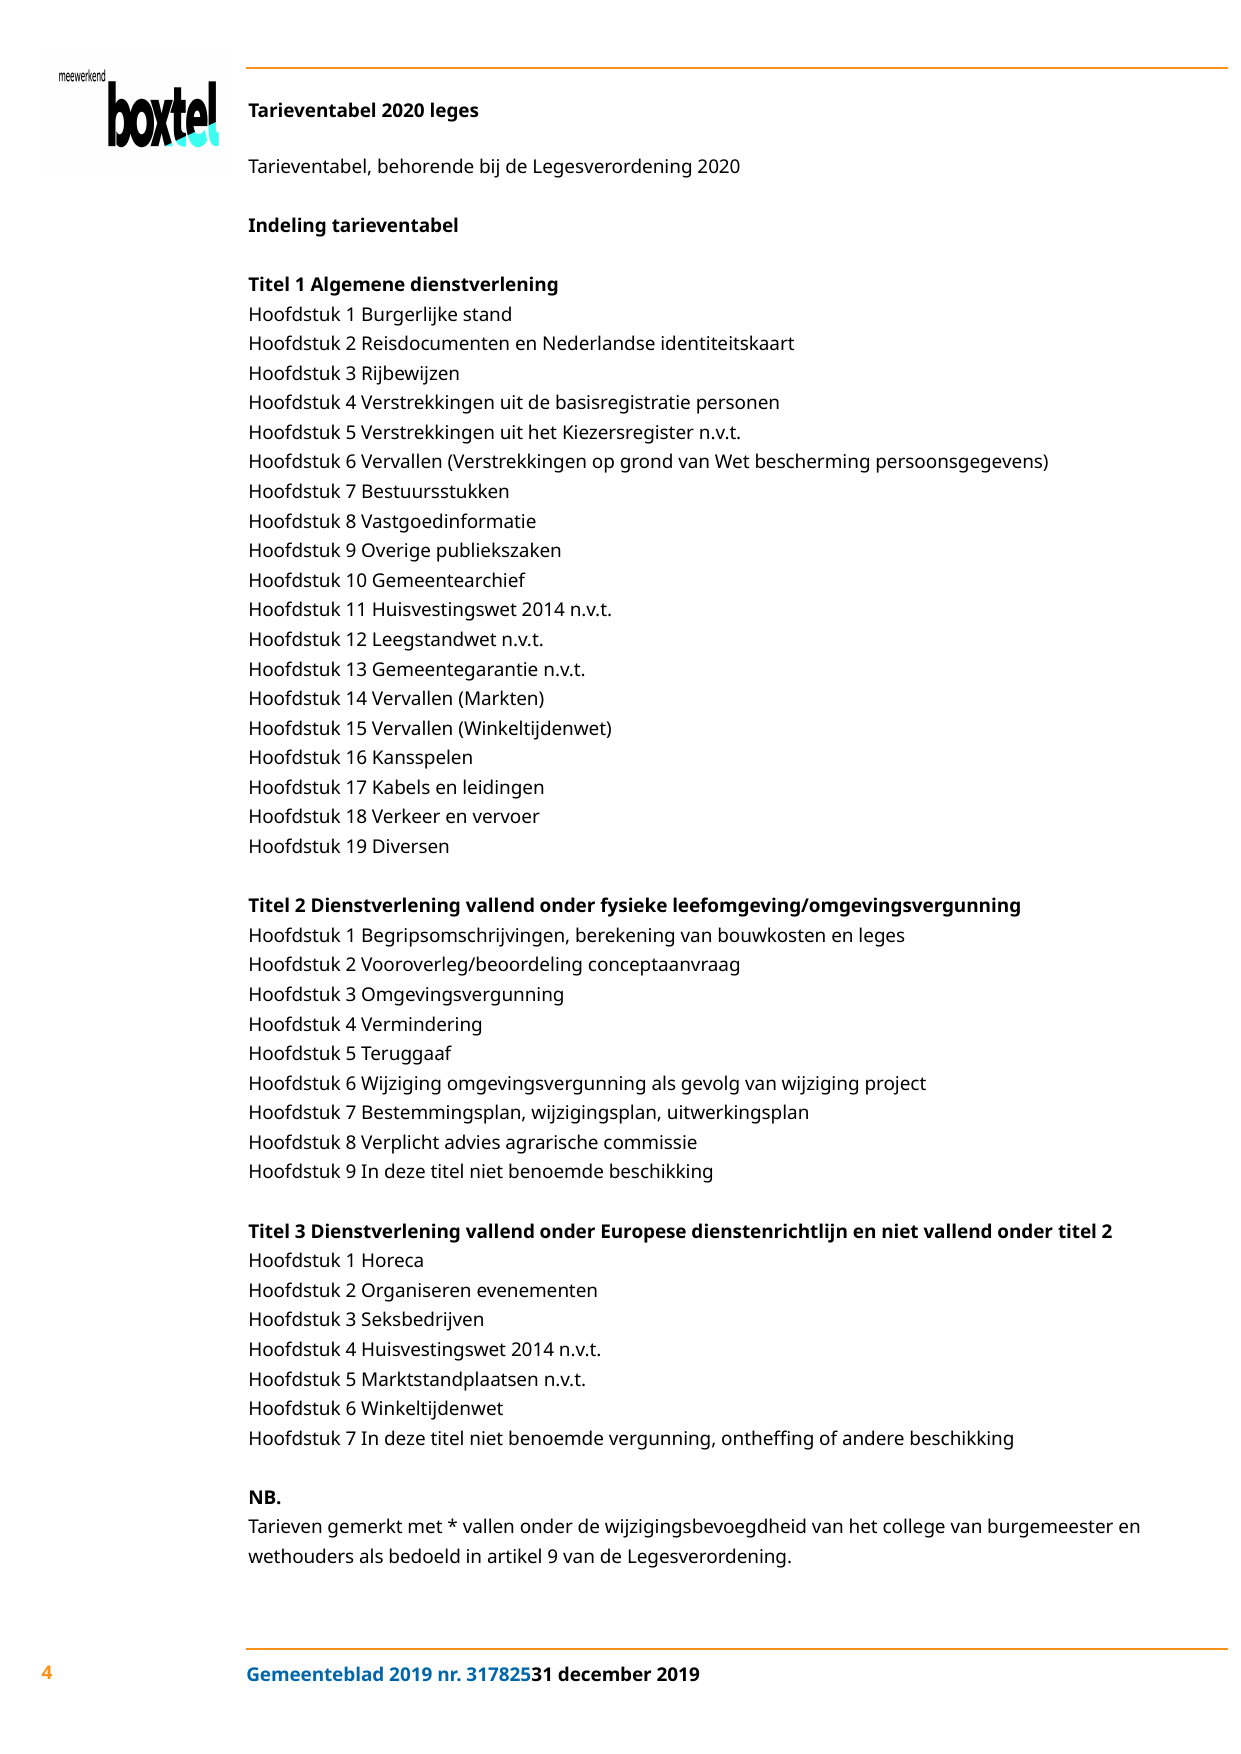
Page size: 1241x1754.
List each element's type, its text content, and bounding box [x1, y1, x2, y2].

text Hoofdstuk 9 In deze titel niet benoemde beschikking [248, 1159, 1152, 1184]
text Hoofdstuk 7 Bestemmingsplan, wijzigingsplan, uitwerkingsplan [248, 1099, 1152, 1125]
text Hoofdstuk 7 Bestuursstukken [248, 478, 1152, 504]
text Hoofdstuk 5 Teruggaaf [248, 1040, 1152, 1066]
text Hoofdstuk 4 Vermindering [248, 1011, 1152, 1037]
picture [41, 47, 231, 172]
text Hoofdstuk 11 Huisvestingswet 2014 n.v.t. [248, 597, 1152, 622]
text NB. [248, 1484, 1152, 1510]
text Tarieventabel 2020 leges [248, 95, 1152, 123]
text Hoofdstuk 4 Verstrekkingen uit de basisregistratie personen [248, 389, 1152, 415]
text Hoofdstuk 3 Omgevingsvergunning [248, 981, 1152, 1007]
text Hoofdstuk 3 Rijbewijzen [248, 360, 1152, 386]
text Hoofdstuk 19 Diversen [248, 833, 1152, 859]
text Hoofdstuk 9 Overige publiekszaken [248, 537, 1152, 563]
text Hoofdstuk 5 Verstrekkingen uit het Kiezersregister n.v.t. [248, 419, 1152, 445]
text Hoofdstuk 15 Vervallen (Winkeltijdenwet) [248, 715, 1152, 741]
text Hoofdstuk 1 Begripsomschrijvingen, berekening van bouwkosten en leges [248, 922, 1152, 948]
text Hoofdstuk 2 Vooroverleg/beoordeling conceptaanvraag [248, 952, 1152, 977]
text Hoofdstuk 4 Huisvestingswet 2014 n.v.t. [248, 1336, 1152, 1362]
text Hoofdstuk 16 Kansspelen [248, 744, 1152, 770]
text Hoofdstuk 8 Verplicht advies agrarische commissie [248, 1129, 1152, 1155]
text Titel 3 Dienstverlening vallend onder Europese dienstenrichtlijn en niet vallend onder titel 2 [248, 1218, 1152, 1244]
text Hoofdstuk 13 Gemeentegarantie n.v.t. [248, 656, 1152, 682]
text Hoofdstuk 6 Winkeltijdenwet [248, 1395, 1152, 1421]
text Hoofdstuk 8 Vastgoedinformatie [248, 508, 1152, 534]
text Hoofdstuk 12 Leegstandwet n.v.t. [248, 626, 1152, 652]
text Hoofdstuk 17 Kabels en leidingen [248, 774, 1152, 800]
text Indeling tarieventabel [248, 212, 1152, 238]
text Hoofdstuk 1 Horeca [248, 1247, 1152, 1273]
text Titel 2 Dienstverlening vallend onder fysieke leefomgeving/omgevingsvergunning [248, 892, 1152, 918]
text Hoofdstuk 2 Reisdocumenten en Nederlandse identiteitskaart [248, 330, 1152, 356]
text Hoofdstuk 5 Marktstandplaatsen n.v.t. [248, 1366, 1152, 1392]
text Hoofdstuk 18 Verkeer en vervoer [248, 804, 1152, 829]
text Hoofdstuk 7 In deze titel niet benoemde vergunning, ontheffing of andere beschikking [248, 1425, 1152, 1451]
text Hoofdstuk 1 Burgerlijke stand [248, 301, 1152, 327]
text Hoofdstuk 14 Vervallen (Markten) [248, 685, 1152, 711]
text Tarieven gemerkt met * vallen onder de wijzigingsbevoegdheid van het college van burgemeester en wethouders als bedoeld in artikel 9 van de Legesverordening. [248, 1514, 1152, 1569]
text Titel 1 Algemene dienstverlening [248, 271, 1152, 297]
text Hoofdstuk 6 Vervallen (Verstrekkingen op grond van Wet bescherming persoonsgegevens) [248, 449, 1152, 474]
text Tarieventabel, behorende bij de Legesverordening 2020 [248, 153, 1152, 179]
text Hoofdstuk 6 Wijziging omgevingsvergunning als gevolg van wijziging project [248, 1070, 1152, 1096]
text Hoofdstuk 3 Seksbedrijven [248, 1307, 1152, 1332]
text Hoofdstuk 2 Organiseren evenementen [248, 1277, 1152, 1303]
text Hoofdstuk 10 Gemeentearchief [248, 567, 1152, 593]
